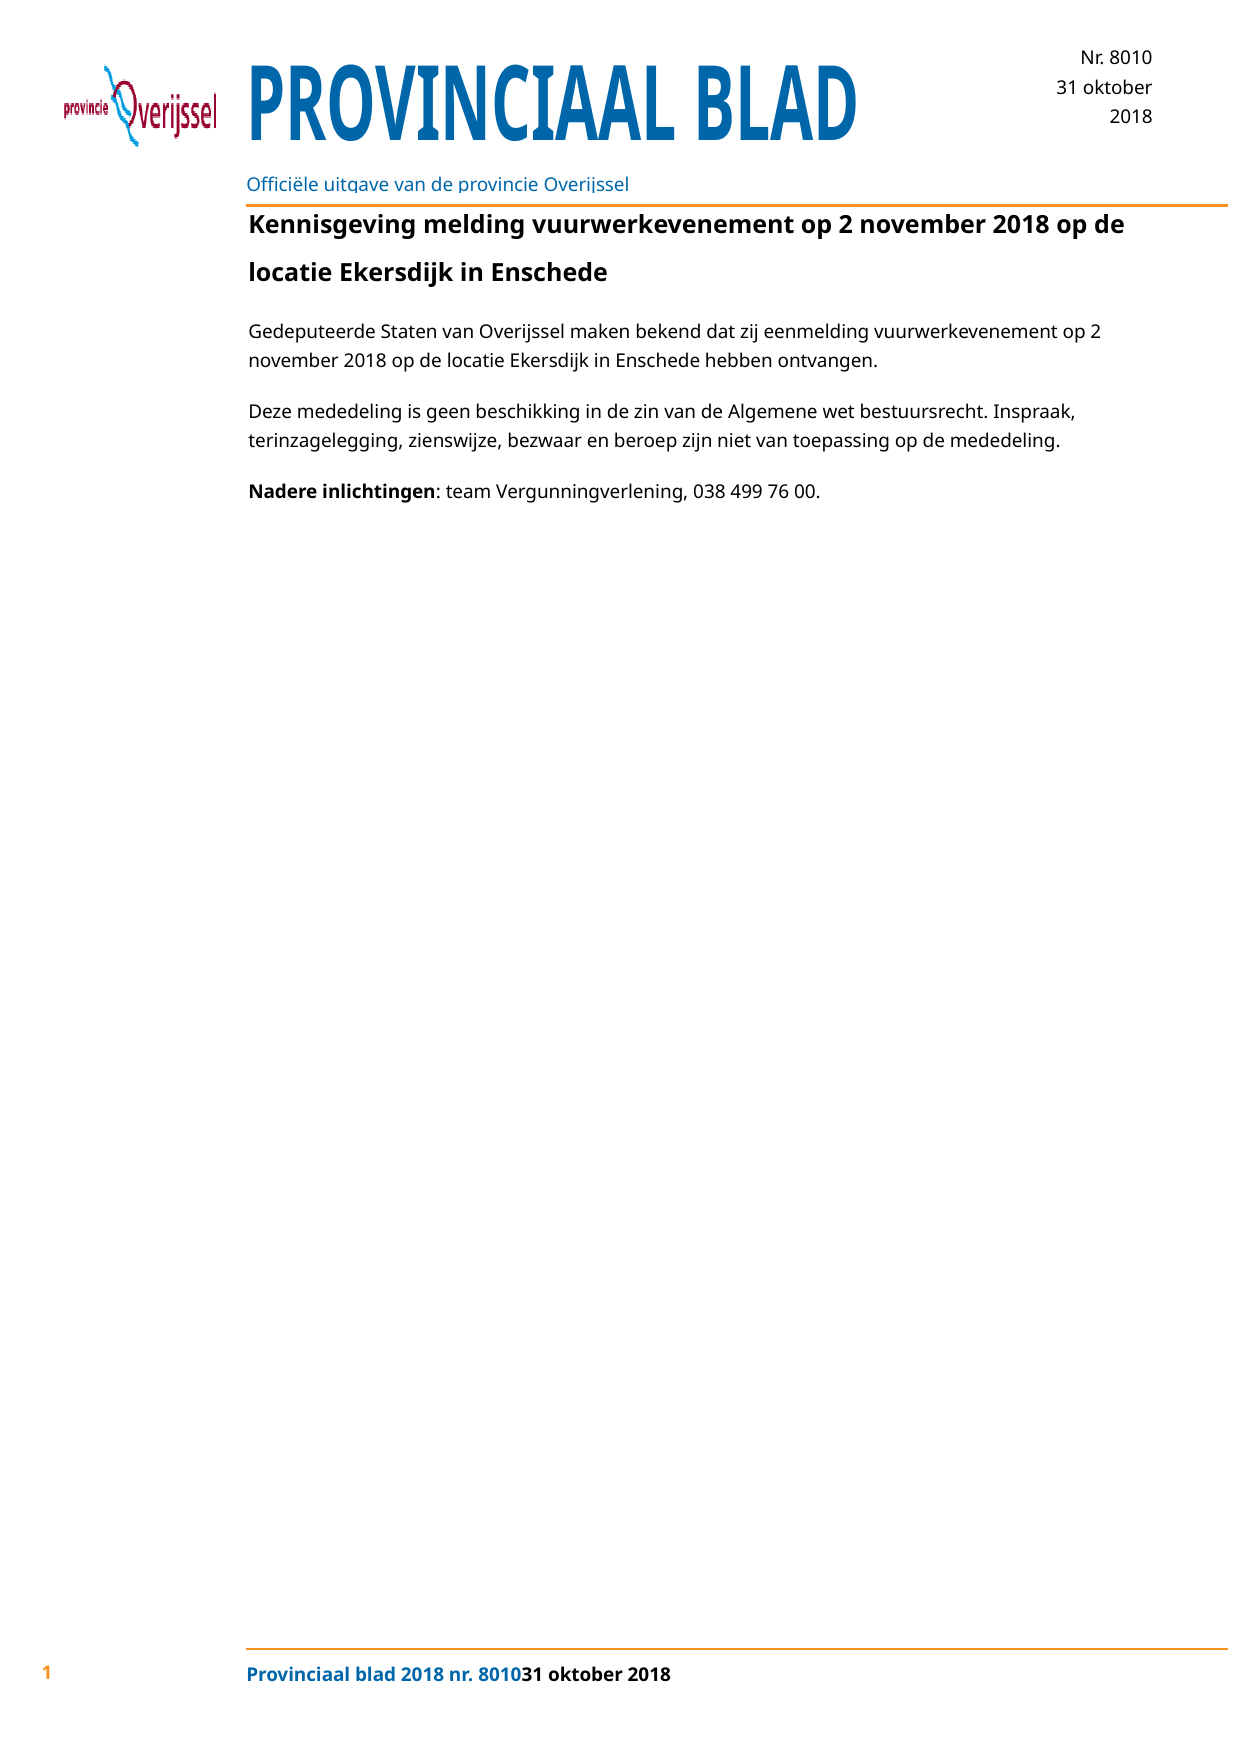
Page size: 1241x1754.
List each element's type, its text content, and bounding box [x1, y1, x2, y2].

text Gedeputeerde Staten van Overijssel maken bekend dat zij eenmelding vuurwerkevenement op 2 november 2018 op de locatie Ekersdijk in Enschede hebben ontvangen. [248, 318, 1152, 373]
text Deze mededeling is geen beschikking in de zin van de Algemene wet bestuursrecht. Inspraak, terinzagelegging, zienswijze, bezwaar en beroep zijn niet van toepassing op de mededeling. [248, 398, 1152, 453]
text Nadere inlichtingen: team Vergunningverlening, 038 499 76 00. [248, 478, 1152, 504]
text Kennisgeving melding vuurwerkevenement op 2 november 2018 op de locatie Ekersdijk in Enschede [248, 207, 1152, 288]
picture [41, 47, 231, 172]
